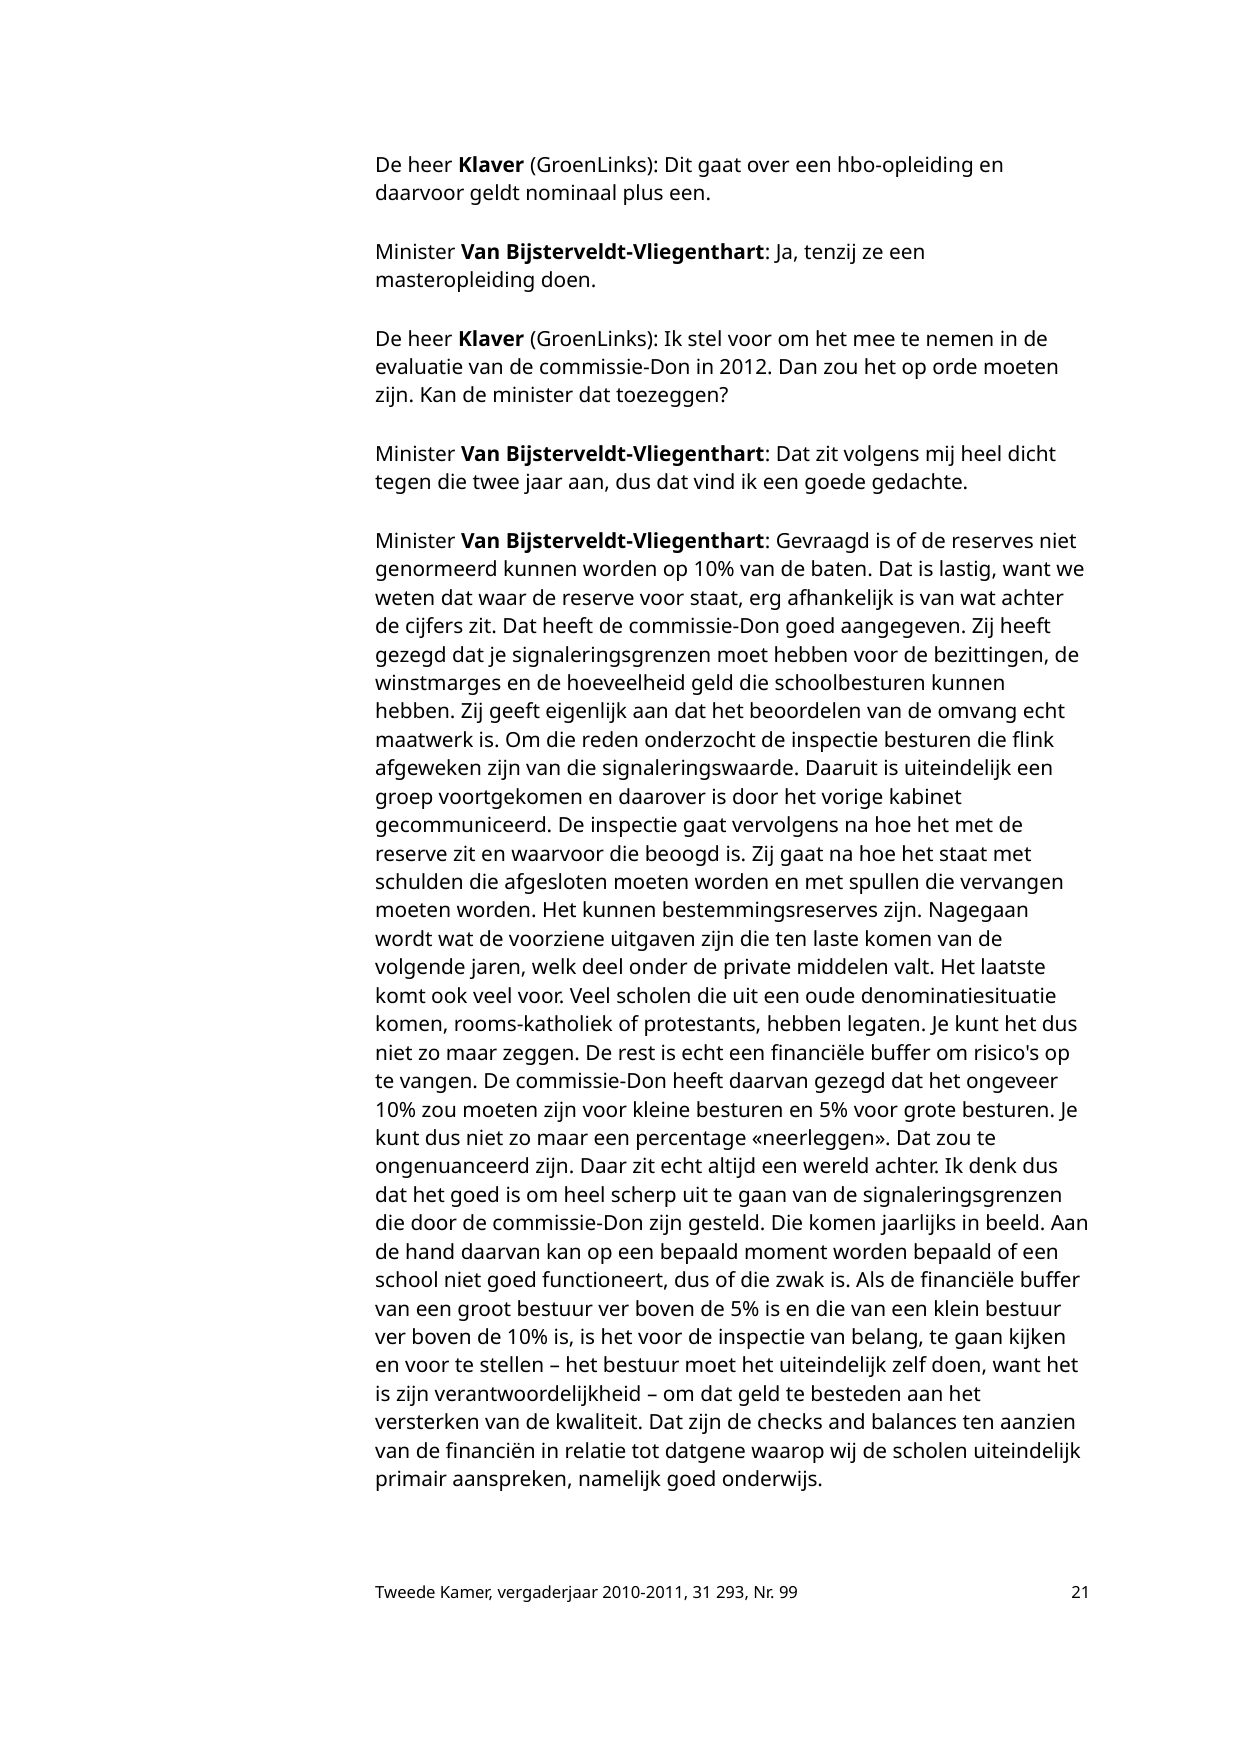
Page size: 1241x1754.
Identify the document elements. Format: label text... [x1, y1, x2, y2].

text De heer Klaver (GroenLinks): Dit gaat over een hbo-opleiding en daarvoor geldt nominaal plus een. [375, 150, 1090, 207]
text Minister Van Bijsterveldt-Vliegenthart: Ja, tenzij ze een masteropleiding doen. [375, 237, 1090, 294]
text De heer Klaver (GroenLinks): Ik stel voor om het mee te nemen in de evaluatie van de commissie-Don in 2012. Dan zou het op orde moeten zijn. Kan de minister dat toezeggen? [375, 324, 1090, 409]
text Minister Van Bijsterveldt-Vliegenthart: Dat zit volgens mij heel dicht tegen die twee jaar aan, dus dat vind ik een goede gedachte. [375, 439, 1090, 496]
text Minister Van Bijsterveldt-Vliegenthart: Gevraagd is of de reserves niet genormeerd kunnen worden op 10% van de baten. Dat is lastig, want we weten dat waar de reserve voor staat, erg afhankelijk is van wat achter de cijfers zit. Dat heeft de commissie-Don goed aangegeven. Zij heeft gezegd dat je signaleringsgrenzen moet hebben voor de bezittingen, de winstmarges en de hoeveelheid geld die schoolbesturen kunnen hebben. Zij geeft eigenlijk aan dat het beoordelen van de omvang echt maatwerk is. Om die reden onderzocht de inspectie besturen die flink afgeweken zijn van die signaleringswaarde. Daaruit is uiteindelijk een groep voortgekomen en daarover is door het vorige kabinet gecommuniceerd. De inspectie gaat vervolgens na hoe het met de reserve zit en waarvoor die beoogd is. Zij gaat na hoe het staat met schulden die afgesloten moeten worden en met spullen die vervangen moeten worden. Het kunnen bestemmingsreserves zijn. Nagegaan wordt wat de voorziene uitgaven zijn die ten laste komen van de volgende jaren, welk deel onder de private middelen valt. Het laatste komt ook veel voor. Veel scholen die uit een oude denominatiesituatie komen, rooms-katholiek of protestants, hebben legaten. Je kunt het dus niet zo maar zeggen. De rest is echt een financiële buffer om risico's op te vangen. De commissie-Don heeft daarvan gezegd dat het ongeveer 10% zou moeten zijn voor kleine besturen en 5% voor grote besturen. Je kunt dus niet zo maar een percentage «neerleggen». Dat zou te ongenuanceerd zijn. Daar zit echt altijd een wereld achter. Ik denk dus dat het goed is om heel scherp uit te gaan van de signaleringsgrenzen die door de commissie-Don zijn gesteld. Die komen jaarlijks in beeld. Aan de hand daarvan kan op een bepaald moment worden bepaald of een school niet goed functioneert, dus of die zwak is. Als de financiële buffer van een groot bestuur ver boven de 5% is en die van een klein bestuur ver boven de 10% is, is het voor de inspectie van belang, te gaan kijken en voor te stellen – het bestuur moet het uiteindelijk zelf doen, want het is zijn verantwoordelijkheid – om dat geld te besteden aan het versterken van de kwaliteit. Dat zijn de checks and balances ten aanzien van de financiën in relatie tot datgene waarop wij de scholen uiteindelijk primair aanspreken, namelijk goed onderwijs. [375, 526, 1090, 1493]
